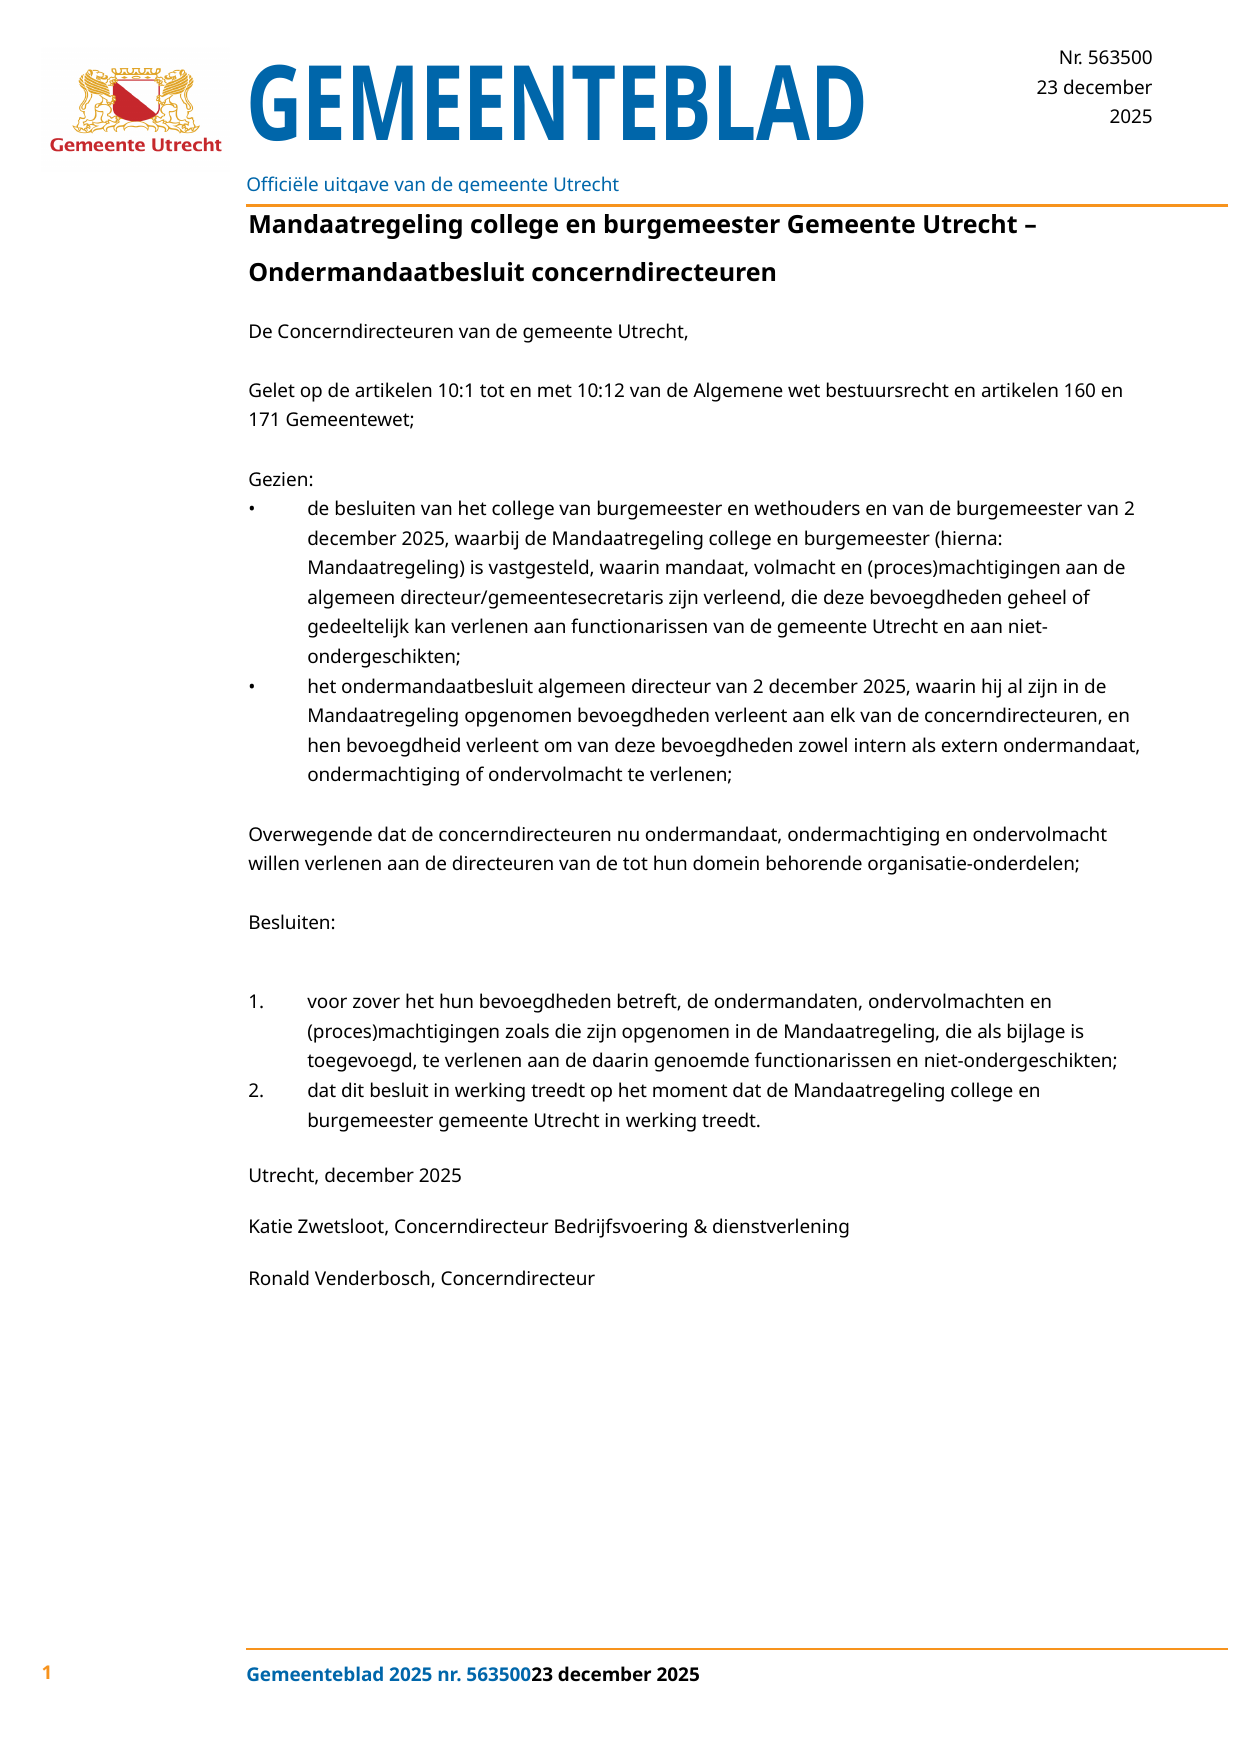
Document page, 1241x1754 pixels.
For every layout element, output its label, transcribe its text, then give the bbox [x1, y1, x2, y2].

picture [41, 47, 231, 172]
text Besluiten: [248, 909, 1152, 935]
text Gelet op de artikelen 10:1 tot en met 10:12 van de Algemene wet bestuursrecht en artikelen 160 en 171 Gemeentewet; [248, 377, 1152, 432]
list de besluiten van het college van burgemeester en wethouders en van de burgemeester van 2 december 2025, waarbij de Mandaatregeling college en burgemeester (hierna: Mandaatregeling) is vastgesteld, waarin mandaat, volmacht en (proces)machtigingen aan de algemeen directeur/gemeentesecretaris zijn verleend, die deze bevoegdheden geheel of gedeeltelijk kan verlenen aan functionarissen van de gemeente Utrecht en aan niet-ondergeschikten; [248, 495, 1152, 669]
text Gezien: [248, 466, 1152, 492]
text De Concerndirecteuren van de gemeente Utrecht, [248, 318, 1152, 344]
list dat dit besluit in werking treedt op het moment dat de Mandaatregeling college en burgemeester gemeente Utrecht in werking treedt. [248, 1077, 1152, 1132]
text Mandaatregeling college en burgemeester Gemeente Utrecht – Ondermandaatbesluit concerndirecteuren [248, 207, 1152, 288]
text Katie Zwetsloot, Concerndirecteur Bedrijfsvoering & dienstverlening [248, 1213, 1152, 1239]
list voor zover het hun bevoegdheden betreft, de ondermandaten, ondervolmachten en (proces)machtigingen zoals die zijn opgenomen in de Mandaatregeling, die als bijlage is toegevoegd, te verlenen aan de daarin genoemde functionarissen en niet-ondergeschikten; [248, 988, 1152, 1073]
text Overwegende dat de concerndirecteuren nu ondermandaat, ondermachtiging en ondervolmacht willen verlenen aan de directeuren van de tot hun domein behorende organisatie-onderdelen; [248, 821, 1152, 876]
text Utrecht, december 2025 [248, 1162, 1152, 1188]
text Ronald Venderbosch, Concerndirecteur [248, 1265, 1152, 1291]
list het ondermandaatbesluit algemeen directeur van 2 december 2025, waarin hij al zijn in de Mandaatregeling opgenomen bevoegdheden verleent aan elk van de concerndirecteuren, en hen bevoegdheid verleent om van deze bevoegdheden zowel intern als extern ondermandaat, ondermachtiging of ondervolmacht te verlenen; [248, 673, 1152, 787]
